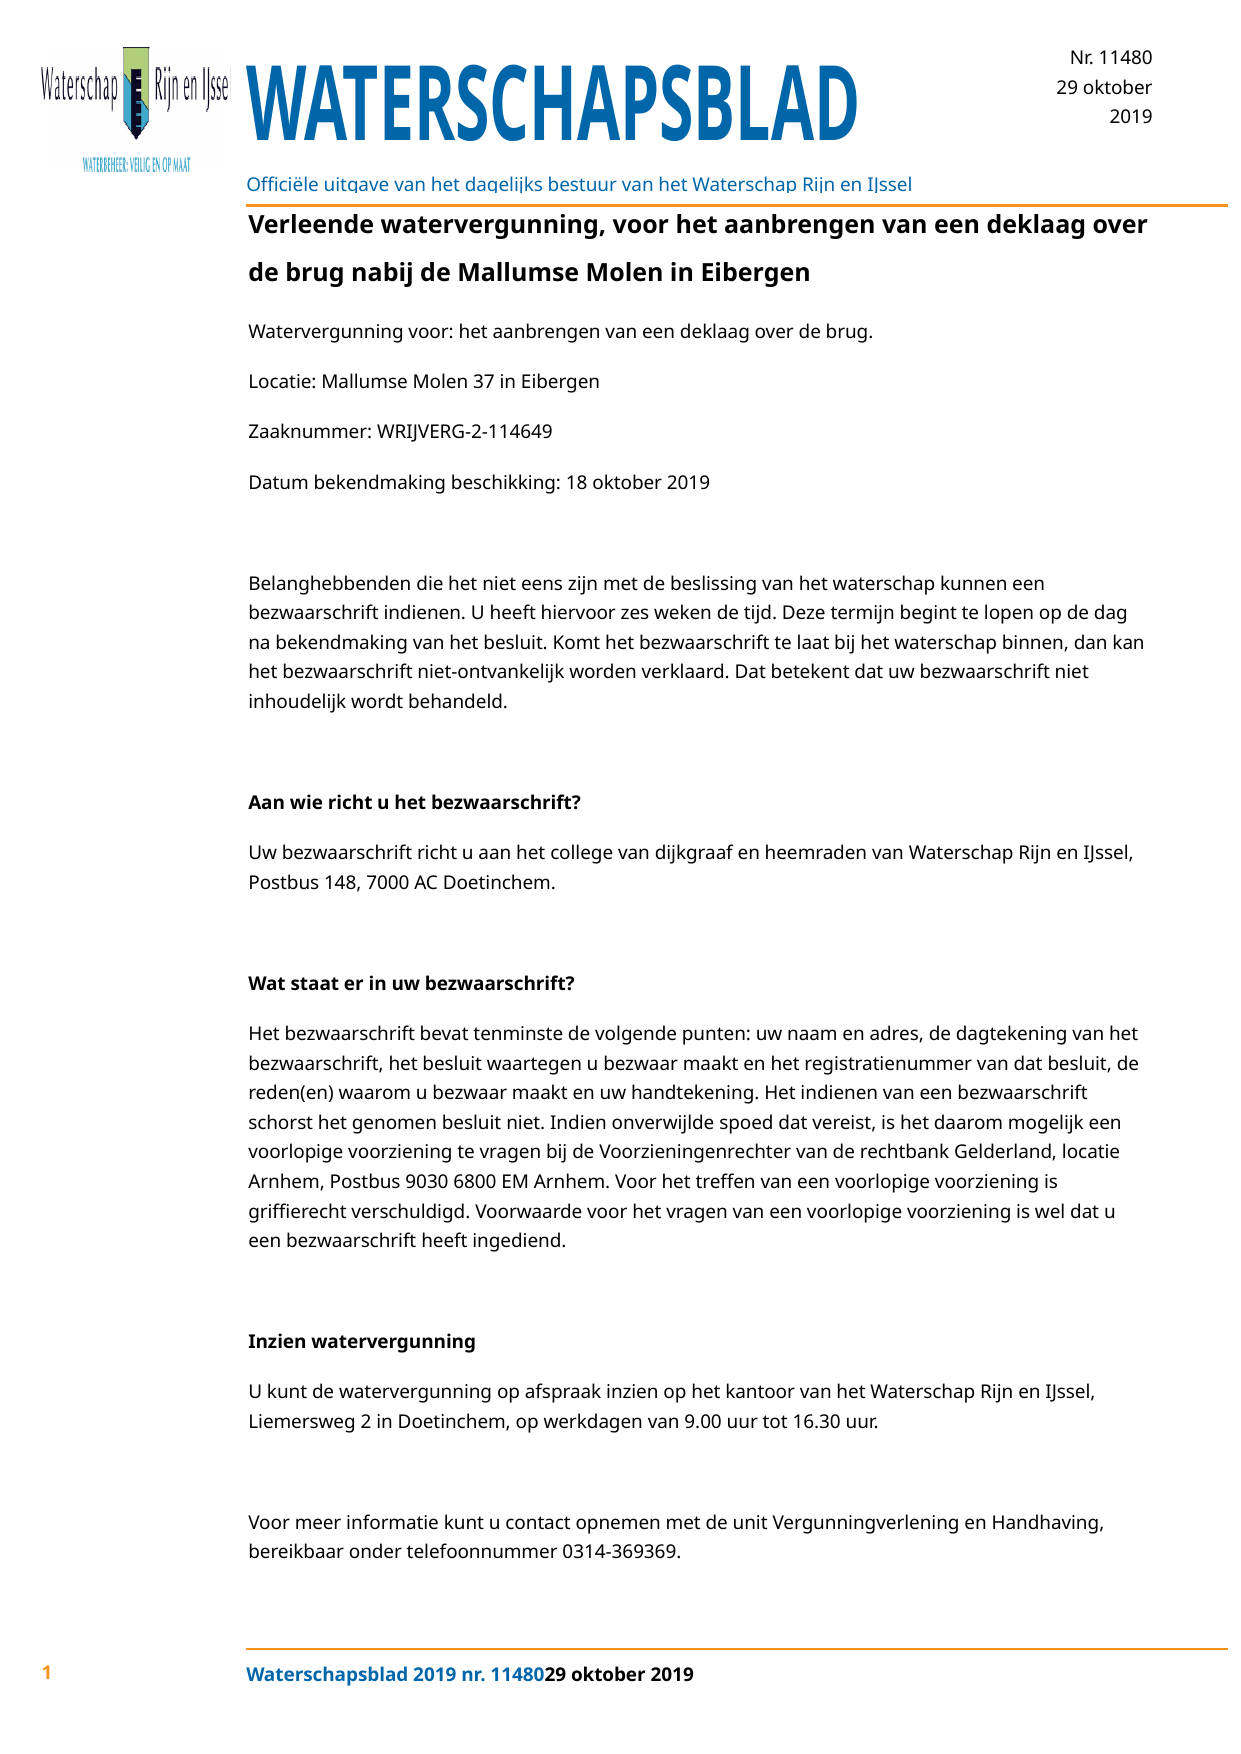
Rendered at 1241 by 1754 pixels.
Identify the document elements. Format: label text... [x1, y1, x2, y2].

text Aan wie richt u het bezwaarschrift? [248, 789, 1152, 815]
text Zaaknummer: WRIJVERG-2-114649 [248, 419, 1152, 444]
text Datum bekendmaking beschikking: 18 oktober 2019 [248, 469, 1152, 495]
text Belanghebbenden die het niet eens zijn met de beslissing van het waterschap kunnen een bezwaarschrift indienen. U heeft hiervoor zes weken de tijd. Deze termijn begint te lopen op de dag na bekendmaking van het besluit. Komt het bezwaarschrift te laat bij het waterschap binnen, dan kan het bezwaarschrift niet-ontvankelijk worden verklaard. Dat betekent dat uw bezwaarschrift niet inhoudelijk wordt behandeld. [248, 570, 1152, 714]
text Uw bezwaarschrift richt u aan het college van dijkgraaf en heemraden van Waterschap Rijn en IJssel, Postbus 148, 7000 AC Doetinchem. [248, 839, 1152, 895]
text Watervergunning voor: het aanbrengen van een deklaag over de brug. [248, 318, 1152, 344]
text U kunt de watervergunning op afspraak inzien op het kantoor van het Waterschap Rijn en IJssel, Liemersweg 2 in Doetinchem, op werkdagen van 9.00 uur tot 16.30 uur. [248, 1379, 1152, 1434]
text Wat staat er in uw bezwaarschrift? [248, 970, 1152, 996]
text Het bezwaarschrift bevat tenminste de volgende punten: uw naam en adres, de dagtekening van het bezwaarschrift, het besluit waartegen u bezwaar maakt en het registratienummer van dat besluit, de reden(en) waarom u bezwaar maakt en uw handtekening. Het indienen van een bezwaarschrift schorst het genomen besluit niet. Indien onverwijlde spoed dat vereist, is het daarom mogelijk een voorlopige voorziening te vragen bij de Voorzieningenrechter van de rechtbank Gelderland, locatie Arnhem, Postbus 9030 6800 EM Arnhem. Voor het treffen van een voorlopige voorziening is griffierecht verschuldigd. Voorwaarde voor het vragen van een voorlopige voorziening is wel dat u een bezwaarschrift heeft ingediend. [248, 1020, 1152, 1253]
text Locatie: Mallumse Molen 37 in Eibergen [248, 368, 1152, 394]
text Voor meer informatie kunt u contact opnemen met de unit Vergunningverlening en Handhaving, bereikbaar onder telefoonnummer 0314-369369. [248, 1509, 1152, 1564]
picture [41, 47, 231, 172]
text Inzien watervergunning [248, 1328, 1152, 1354]
text Verleende watervergunning, voor het aanbrengen van een deklaag over de brug nabij de Mallumse Molen in Eibergen [248, 207, 1152, 288]
